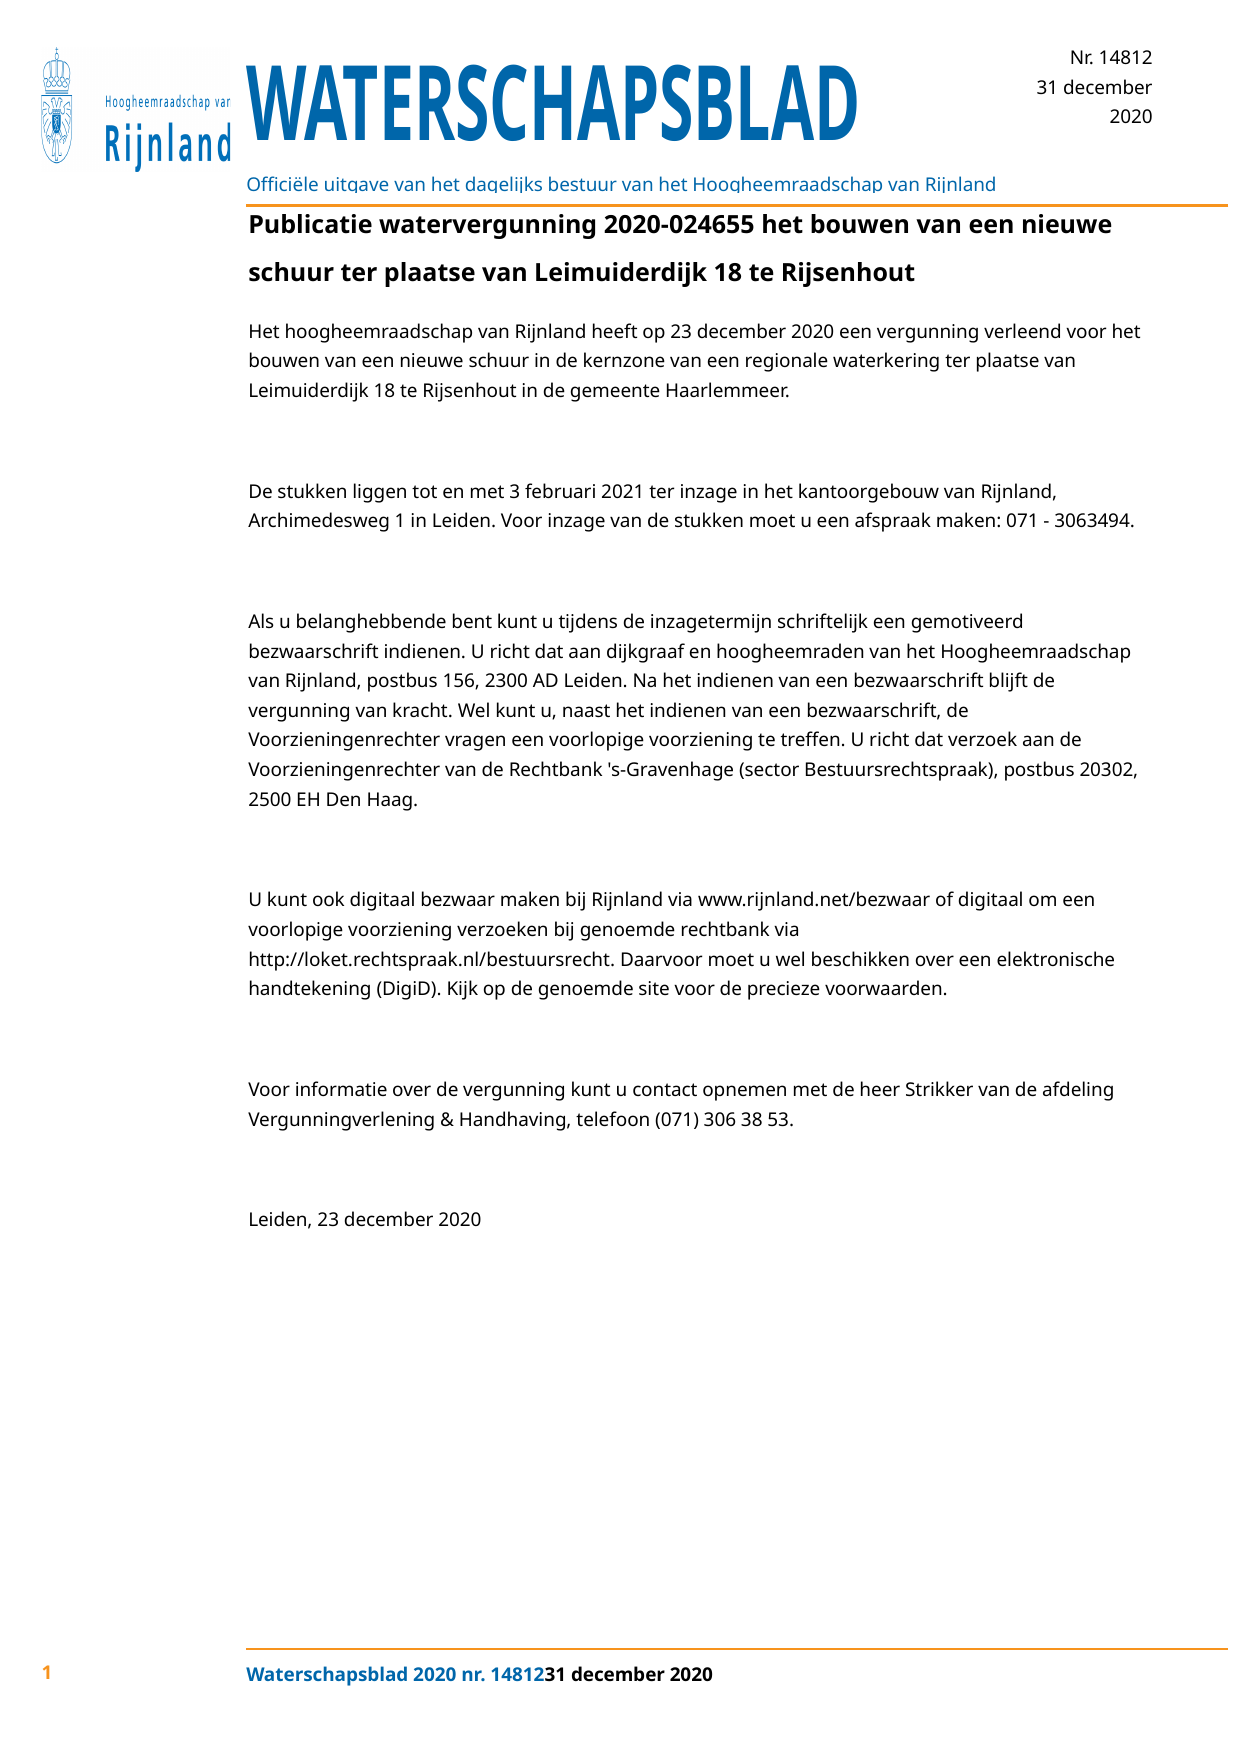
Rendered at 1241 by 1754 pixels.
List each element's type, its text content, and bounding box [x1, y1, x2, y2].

text De stukken liggen tot en met 3 februari 2021 ter inzage in het kantoorgebouw van Rijnland, Archimedesweg 1 in Leiden. Voor inzage van de stukken moet u een afspraak maken: 071 - 3063494. [248, 478, 1152, 533]
text Voor informatie over de vergunning kunt u contact opnemen met de heer Strikker van de afdeling Vergunningverlening & Handhaving, telefoon (071) 306 38 53. [248, 1076, 1152, 1132]
text Publicatie watervergunning 2020-024655 het bouwen van een nieuwe schuur ter plaatse van Leimuiderdijk 18 te Rijsenhout [248, 207, 1152, 288]
text Het hoogheemraadschap van Rijnland heeft op 23 december 2020 een vergunning verleend voor het bouwen van een nieuwe schuur in de kernzone van een regionale waterkering ter plaatse van Leimuiderdijk 18 te Rijsenhout in de gemeente Haarlemmeer. [248, 318, 1152, 403]
picture [41, 47, 231, 172]
text Als u belanghebbende bent kunt u tijdens de inzagetermijn schriftelijk een gemotiveerd bezwaarschrift indienen. U richt dat aan dijkgraaf en hoogheemraden van het Hoogheemraadschap van Rijnland, postbus 156, 2300 AD Leiden. Na het indienen van een bezwaarschrift blijft de vergunning van kracht. Wel kunt u, naast het indienen van een bezwaarschrift, de Voorzieningenrechter vragen een voorlopige voorziening te treffen. U richt dat verzoek aan de Voorzieningenrechter van de Rechtbank 's-Gravenhage (sector Bestuursrechtspraak), postbus 20302, 2500 EH Den Haag. [248, 608, 1152, 812]
text U kunt ook digitaal bezwaar maken bij Rijnland via www.rijnland.net/bezwaar of digitaal om een voorlopige voorziening verzoeken bij genoemde rechtbank via http://loket.rechtspraak.nl/bestuursrecht. Daarvoor moet u wel beschikken over een elektronische handtekening (DigiD). Kijk op de genoemde site voor de precieze voorwaarden. [248, 887, 1152, 1001]
text Leiden, 23 december 2020 [248, 1207, 1152, 1232]
